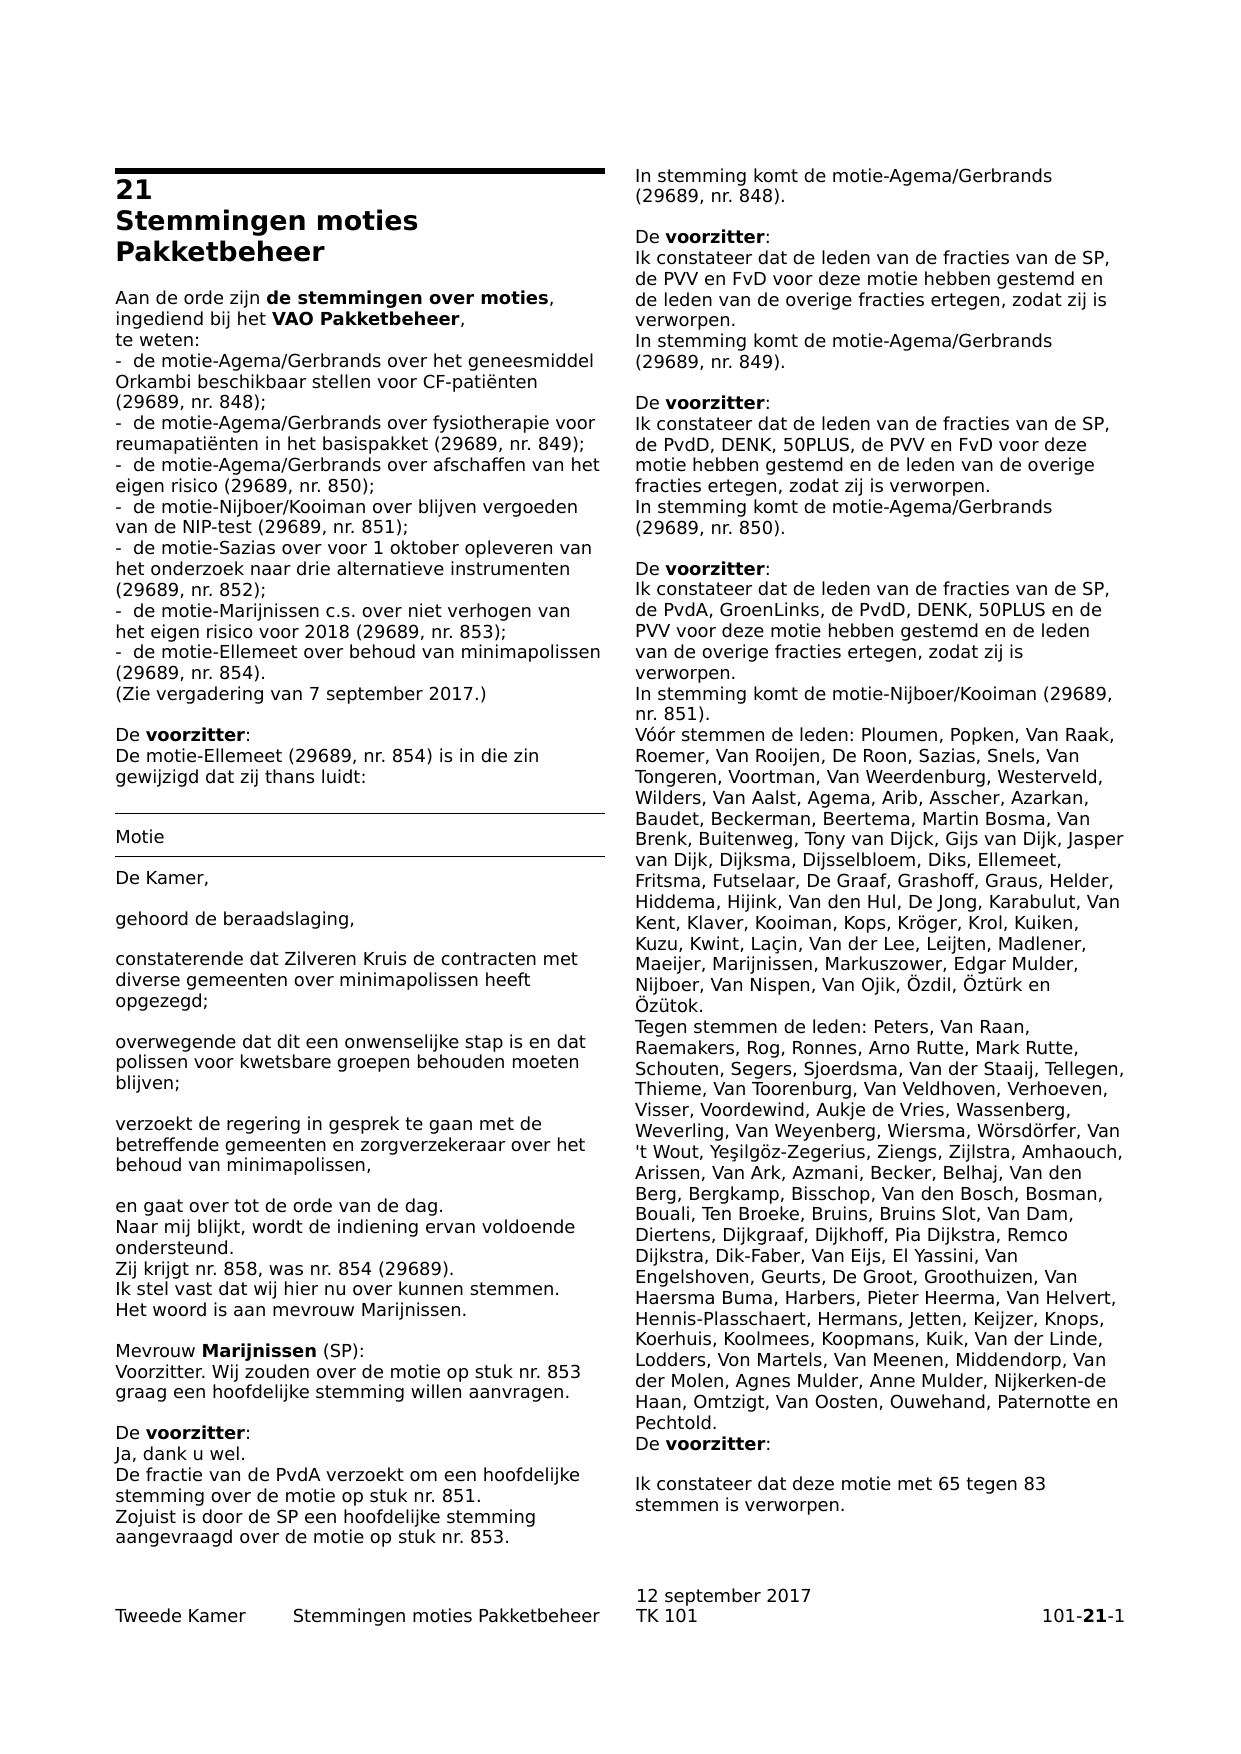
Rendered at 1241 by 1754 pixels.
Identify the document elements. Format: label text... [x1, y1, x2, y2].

text Zojuist is door de SP een hoofdelijke stemming aangevraagd over de motie op stuk nr. 853. [115, 1506, 605, 1548]
text In stemming komt de motie-Agema/Gerbrands (29689, nr. 850). [635, 497, 1125, 538]
text De voorzitter: [635, 393, 1125, 413]
text De motie-Ellemeet (29689, nr. 854) is in die zin gewijzigd dat zij thans luidt: [115, 746, 605, 787]
list de motie-Ellemeet over behoud van minimapolissen (29689, nr. 854). [115, 642, 605, 684]
text Vóór stemmen de leden: Ploumen, Popken, Van Raak, Roemer, Van Rooijen, De Roon, Sazias, Snels, Van Tongeren, Voortman, Van Weerdenburg, Westerveld, Wilders, Van Aalst, Agema, Arib, Asscher, Azarkan, Baudet, Beckerman, Beertema, Martin Bosma, Van Brenk, Buitenweg, Tony van Dijck, Gijs van Dijk, Jasper van Dijk, Dijksma, Dijsselbloem, Diks, Ellemeet, Fritsma, Futselaar, De Graaf, Grashoff, Graus, Helder, Hiddema, Hijink, Van den Hul, De Jong, Karabulut, Van Kent, Klaver, Kooiman, Kops, Kröger, Krol, Kuiken, Kuzu, Kwint, Laçin, Van der Lee, Leijten, Madlener, Maeijer, Marijnissen, Markuszower, Edgar Mulder, Nijboer, Van Nispen, Van Ojik, Özdil, Öztürk en Özütok. [635, 725, 1125, 1017]
text Ik constateer dat deze motie met 65 tegen 83 stemmen is verworpen. [635, 1474, 1125, 1516]
list de motie-Agema/Gerbrands over afschaffen van het eigen risico (29689, nr. 850); [115, 455, 605, 496]
list de motie-Nijboer/Kooiman over blijven vergoeden van de NIP-test (29689, nr. 851); [115, 496, 605, 538]
text overwegende dat dit een onwenselijke stap is en dat polissen voor kwetsbare groepen behouden moeten blijven; [115, 1031, 605, 1094]
text In stemming komt de motie-Nijboer/Kooiman (29689, nr. 851). [635, 683, 1125, 725]
text De voorzitter: [635, 558, 1125, 579]
text Het woord is aan mevrouw Marijnissen. [115, 1300, 605, 1321]
text In stemming komt de motie-Agema/Gerbrands (29689, nr. 849). [635, 331, 1125, 373]
text constaterende dat Zilveren Kruis de contracten met diverse gemeenten over minimapolissen heeft opgezegd; [115, 949, 605, 1011]
text Mevrouw Marijnissen (SP): [115, 1341, 605, 1361]
text Aan de orde zijn de stemmingen over moties, ingediend bij het VAO Pakketbeheer, [115, 288, 605, 330]
text De Kamer, [115, 868, 605, 888]
text De voorzitter: [635, 1433, 1125, 1454]
text Ja, dank u wel. [115, 1444, 605, 1465]
text De fractie van de PvdA verzoekt om een hoofdelijke stemming over de motie op stuk nr. 851. [115, 1465, 605, 1506]
text De voorzitter: [115, 725, 605, 746]
text Ik constateer dat de leden van de fracties van de SP, de PvdA, GroenLinks, de PvdD, DENK, 50PLUS en de PVV voor deze motie hebben gestemd en de leden van de overige fracties ertegen, zodat zij is verworpen. [635, 579, 1125, 683]
text (Zie vergadering van 7 september 2017.) [115, 684, 605, 705]
title 21 Stemmingen moties Pakketbeheer [115, 174, 605, 268]
text te weten: [115, 330, 605, 351]
text Motie [115, 827, 605, 848]
text en gaat over tot de orde van de dag. [115, 1196, 605, 1217]
text Voorzitter. Wij zouden over de motie op stuk nr. 853 graag een hoofdelijke stemming willen aanvragen. [115, 1361, 605, 1403]
text De voorzitter: [635, 227, 1125, 248]
text gehoord de beraadslaging, [115, 908, 605, 929]
list de motie-Marijnissen c.s. over niet verhogen van het eigen risico voor 2018 (29689, nr. 853); [115, 601, 605, 642]
text Ik constateer dat de leden van de fracties van de SP, de PvdD, DENK, 50PLUS, de PVV en FvD voor deze motie hebben gestemd en de leden van de overige fracties ertegen, zodat zij is verworpen. [635, 413, 1125, 497]
text De voorzitter: [115, 1423, 605, 1444]
text Zij krijgt nr. 858, was nr. 854 (29689). [115, 1258, 605, 1279]
text Ik constateer dat de leden van de fracties van de SP, de PVV en FvD voor deze motie hebben gestemd en de leden van de overige fracties ertegen, zodat zij is verworpen. [635, 248, 1125, 331]
text Naar mij blijkt, wordt de indiening ervan voldoende ondersteund. [115, 1217, 605, 1258]
text Ik stel vast dat wij hier nu over kunnen stemmen. [115, 1279, 605, 1300]
text Tegen stemmen de leden: Peters, Van Raan, Raemakers, Rog, Ronnes, Arno Rutte, Mark Rutte, Schouten, Segers, Sjoerdsma, Van der Staaij, Tellegen, Thieme, Van Toorenburg, Van Veldhoven, Verhoeven, Visser, Voordewind, Aukje de Vries, Wassenberg, Weverling, Van Weyenberg, Wiersma, Wörsdörfer, Van 't Wout, Yeşilgöz-Zegerius, Ziengs, Zijlstra, Amhaouch, Arissen, Van Ark, Azmani, Becker, Belhaj, Van den Berg, Bergkamp, Bisschop, Van den Bosch, Bosman, Bouali, Ten Broeke, Bruins, Bruins Slot, Van Dam, Diertens, Dijkgraaf, Dijkhoff, Pia Dijkstra, Remco Dijkstra, Dik-Faber, Van Eijs, El Yassini, Van Engelshoven, Geurts, De Groot, Groothuizen, Van Haersma Buma, Harbers, Pieter Heerma, Van Helvert, Hennis-Plasschaert, Hermans, Jetten, Keijzer, Knops, Koerhuis, Koolmees, Koopmans, Kuik, Van der Linde, Lodders, Von Martels, Van Meenen, Middendorp, Van der Molen, Agnes Mulder, Anne Mulder, Nijkerken-de Haan, Omtzigt, Van Oosten, Ouwehand, Paternotte en Pechtold. [635, 1017, 1125, 1433]
list de motie-Sazias over voor 1 oktober opleveren van het onderzoek naar drie alternatieve instrumenten (29689, nr. 852); [115, 538, 605, 601]
text verzoekt de regering in gesprek te gaan met de betreffende gemeenten en zorgverzekeraar over het behoud van minimapolissen, [115, 1114, 605, 1176]
list de motie-Agema/Gerbrands over het geneesmiddel Orkambi beschikbaar stellen voor CF-patiënten (29689, nr. 848); [115, 351, 605, 413]
list de motie-Agema/Gerbrands over fysiotherapie voor reumapatiënten in het basispakket (29689, nr. 849); [115, 413, 605, 455]
text In stemming komt de motie-Agema/Gerbrands (29689, nr. 848). [635, 165, 1125, 207]
